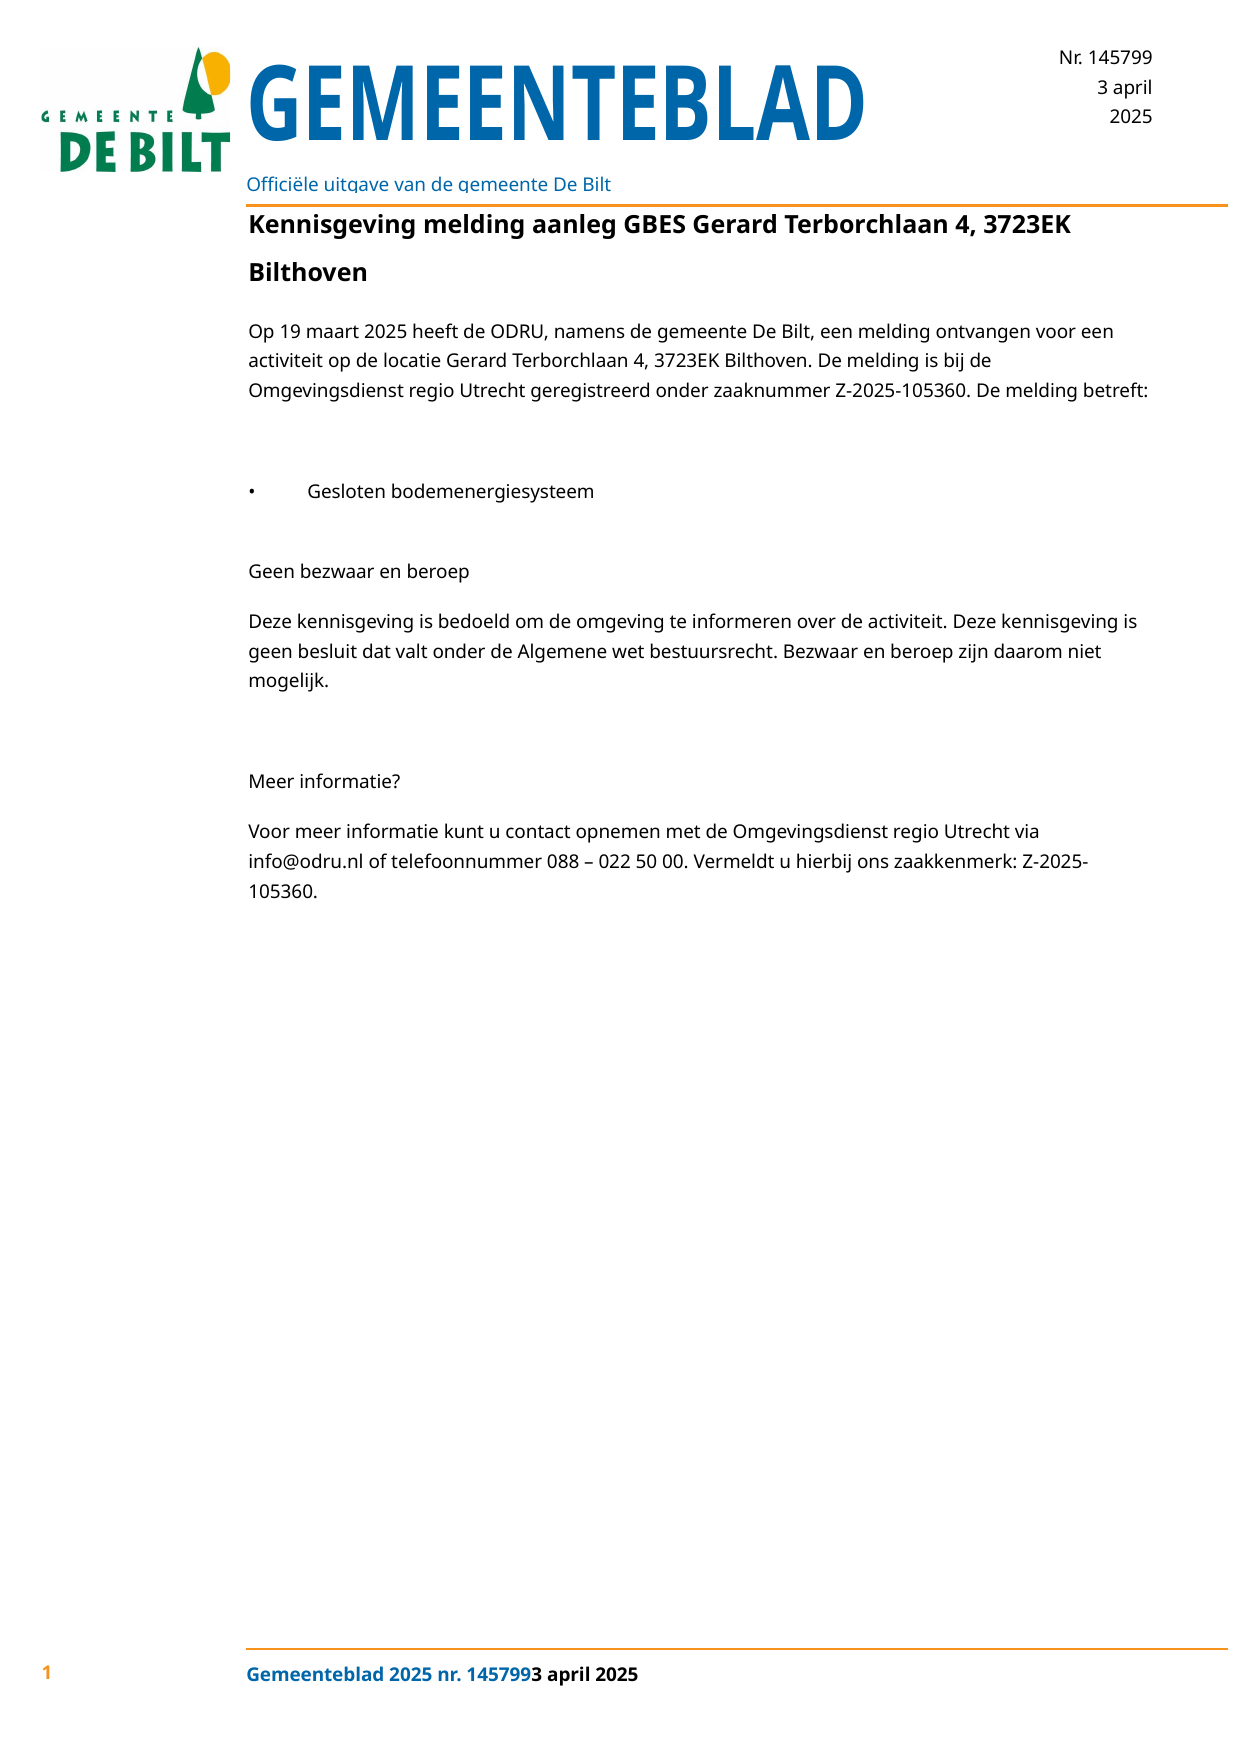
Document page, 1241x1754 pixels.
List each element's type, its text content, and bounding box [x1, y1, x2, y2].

text Meer informatie? [248, 768, 1152, 794]
text Deze kennisgeving is bedoeld om de omgeving te informeren over de activiteit. Deze kennisgeving is geen besluit dat valt onder de Algemene wet bestuursrecht. Bezwaar en beroep zijn daarom niet mogelijk. [248, 608, 1152, 693]
list Gesloten bodemenergiesysteem [248, 478, 1152, 504]
text Geen bezwaar en beroep [248, 558, 1152, 584]
picture [41, 47, 231, 172]
text Kennisgeving melding aanleg GBES Gerard Terborchlaan 4, 3723EK Bilthoven [248, 207, 1152, 288]
text Voor meer informatie kunt u contact opnemen met de Omgevingsdienst regio Utrecht via info@odru.nl of telefoonnummer 088 – 022 50 00. Vermeldt u hierbij ons zaakkenmerk: Z-2025-105360. [248, 819, 1152, 904]
text Op 19 maart 2025 heeft de ODRU, namens de gemeente De Bilt, een melding ontvangen voor een activiteit op de locatie Gerard Terborchlaan 4, 3723EK Bilthoven. De melding is bij de Omgevingsdienst regio Utrecht geregistreerd onder zaaknummer Z-2025-105360. De melding betreft: [248, 318, 1152, 403]
